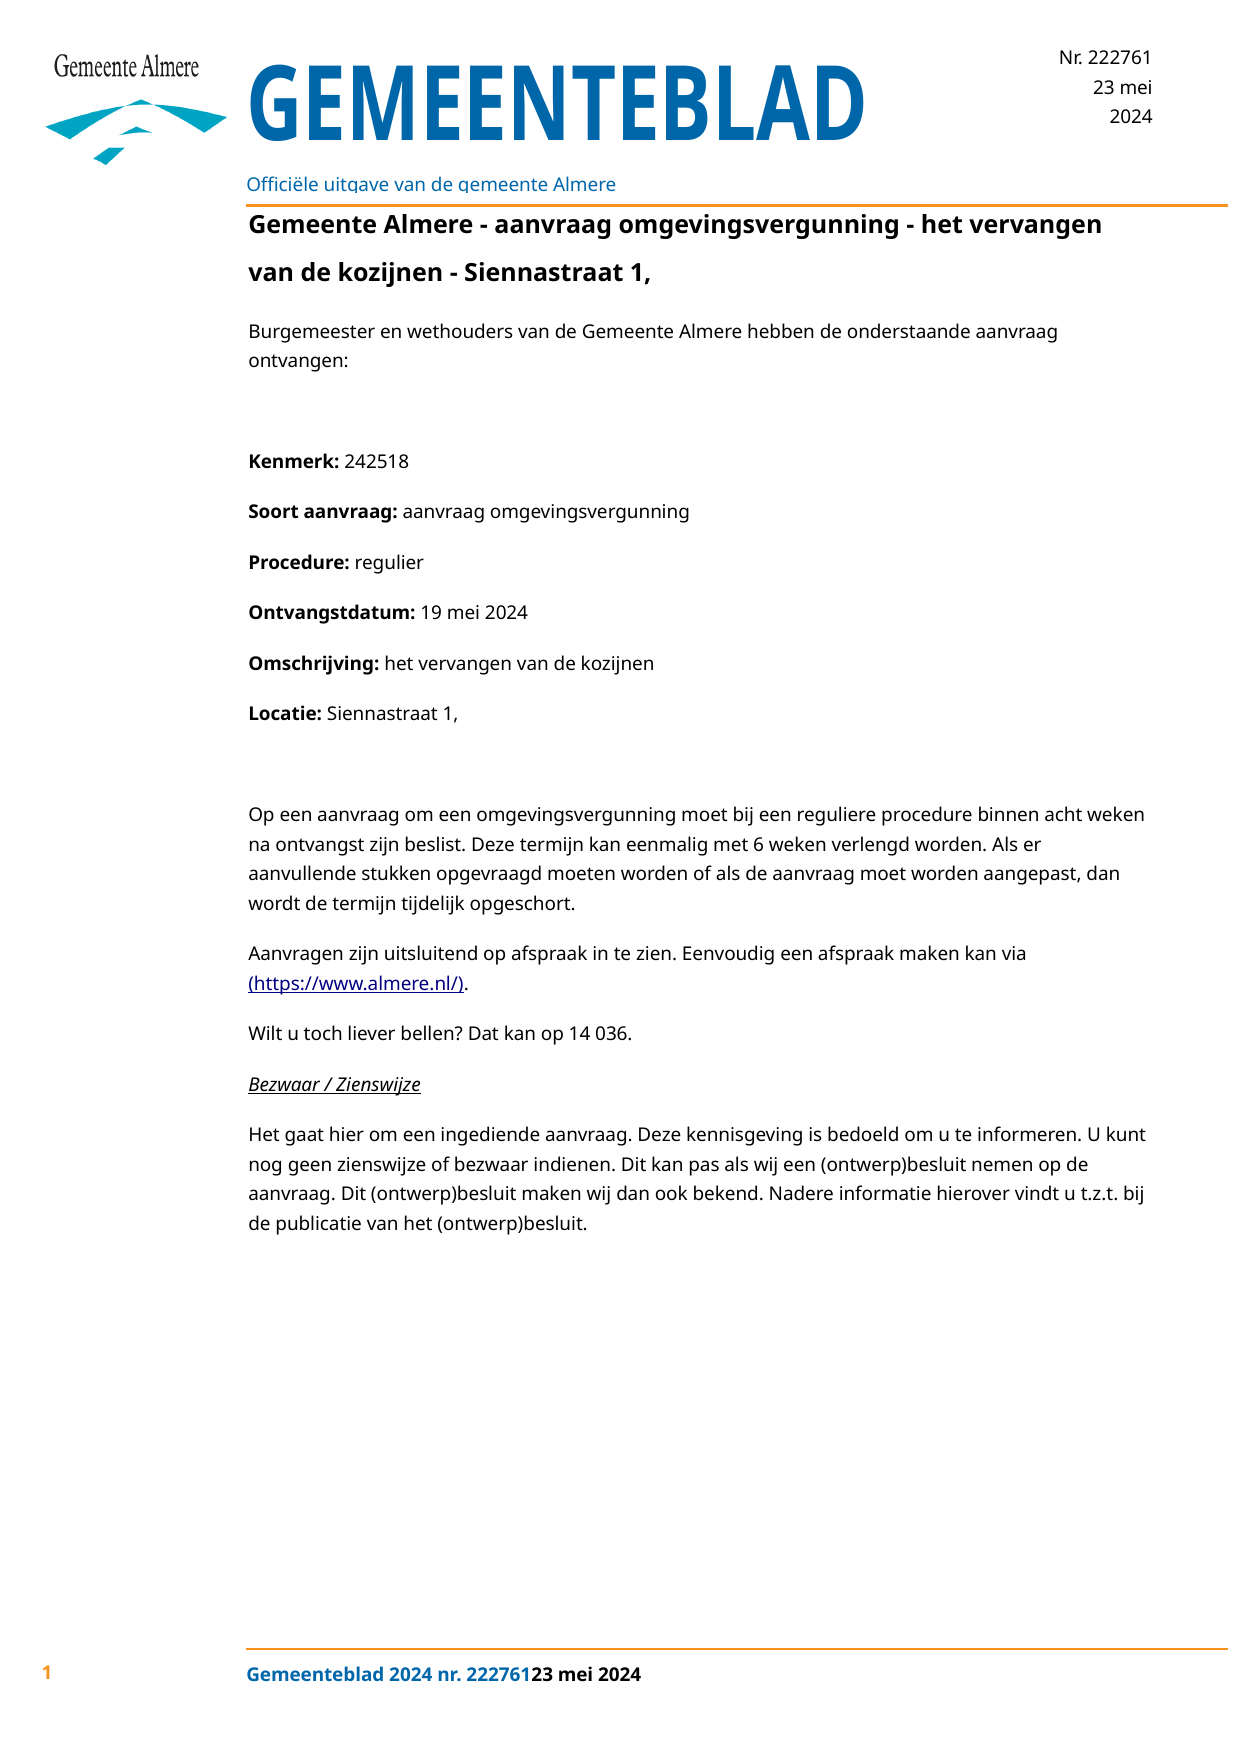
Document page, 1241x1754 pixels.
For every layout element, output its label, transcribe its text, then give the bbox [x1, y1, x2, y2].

text Burgemeester en wethouders van de Gemeente Almere hebben de onderstaande aanvraag ontvangen: [248, 318, 1152, 373]
text Kenmerk: 242518 [248, 448, 1152, 474]
text Het gaat hier om een ingediende aanvraag. Deze kennisgeving is bedoeld om u te informeren. U kunt nog geen zienswijze of bezwaar indienen. Dit kan pas als wij een (ontwerp)besluit nemen op de aanvraag. Dit (ontwerp)besluit maken wij dan ook bekend. Nadere informatie hierover vindt u t.z.t. bij de publicatie van het (ontwerp)besluit. [248, 1121, 1152, 1236]
text Ontvangstdatum: 19 mei 2024 [248, 599, 1152, 625]
text Soort aanvraag: aanvraag omgevingsvergunning [248, 499, 1152, 524]
text Locatie: Siennastraat 1, [248, 700, 1152, 726]
text Aanvragen zijn uitsluitend op afspraak in te zien. Eenvoudig een afspraak maken kan via (https://www.almere.nl/). [248, 940, 1152, 996]
text Omschrijving: het vervangen van de kozijnen [248, 650, 1152, 676]
text Gemeente Almere - aanvraag omgevingsvergunning - het vervangen van de kozijnen - Siennastraat 1, [248, 207, 1152, 288]
picture [41, 47, 231, 172]
text Wilt u toch liever bellen? Dat kan op 14 036. [248, 1020, 1152, 1046]
text Op een aanvraag om een omgevingsvergunning moet bij een reguliere procedure binnen acht weken na ontvangst zijn beslist. Deze termijn kan eenmalig met 6 weken verlengd worden. Als er aanvullende stukken opgevraagd moeten worden of als de aanvraag moet worden aangepast, dan wordt de termijn tijdelijk opgeschort. [248, 801, 1152, 916]
text Procedure: regulier [248, 549, 1152, 575]
text Bezwaar / Zienswijze [248, 1071, 1152, 1097]
